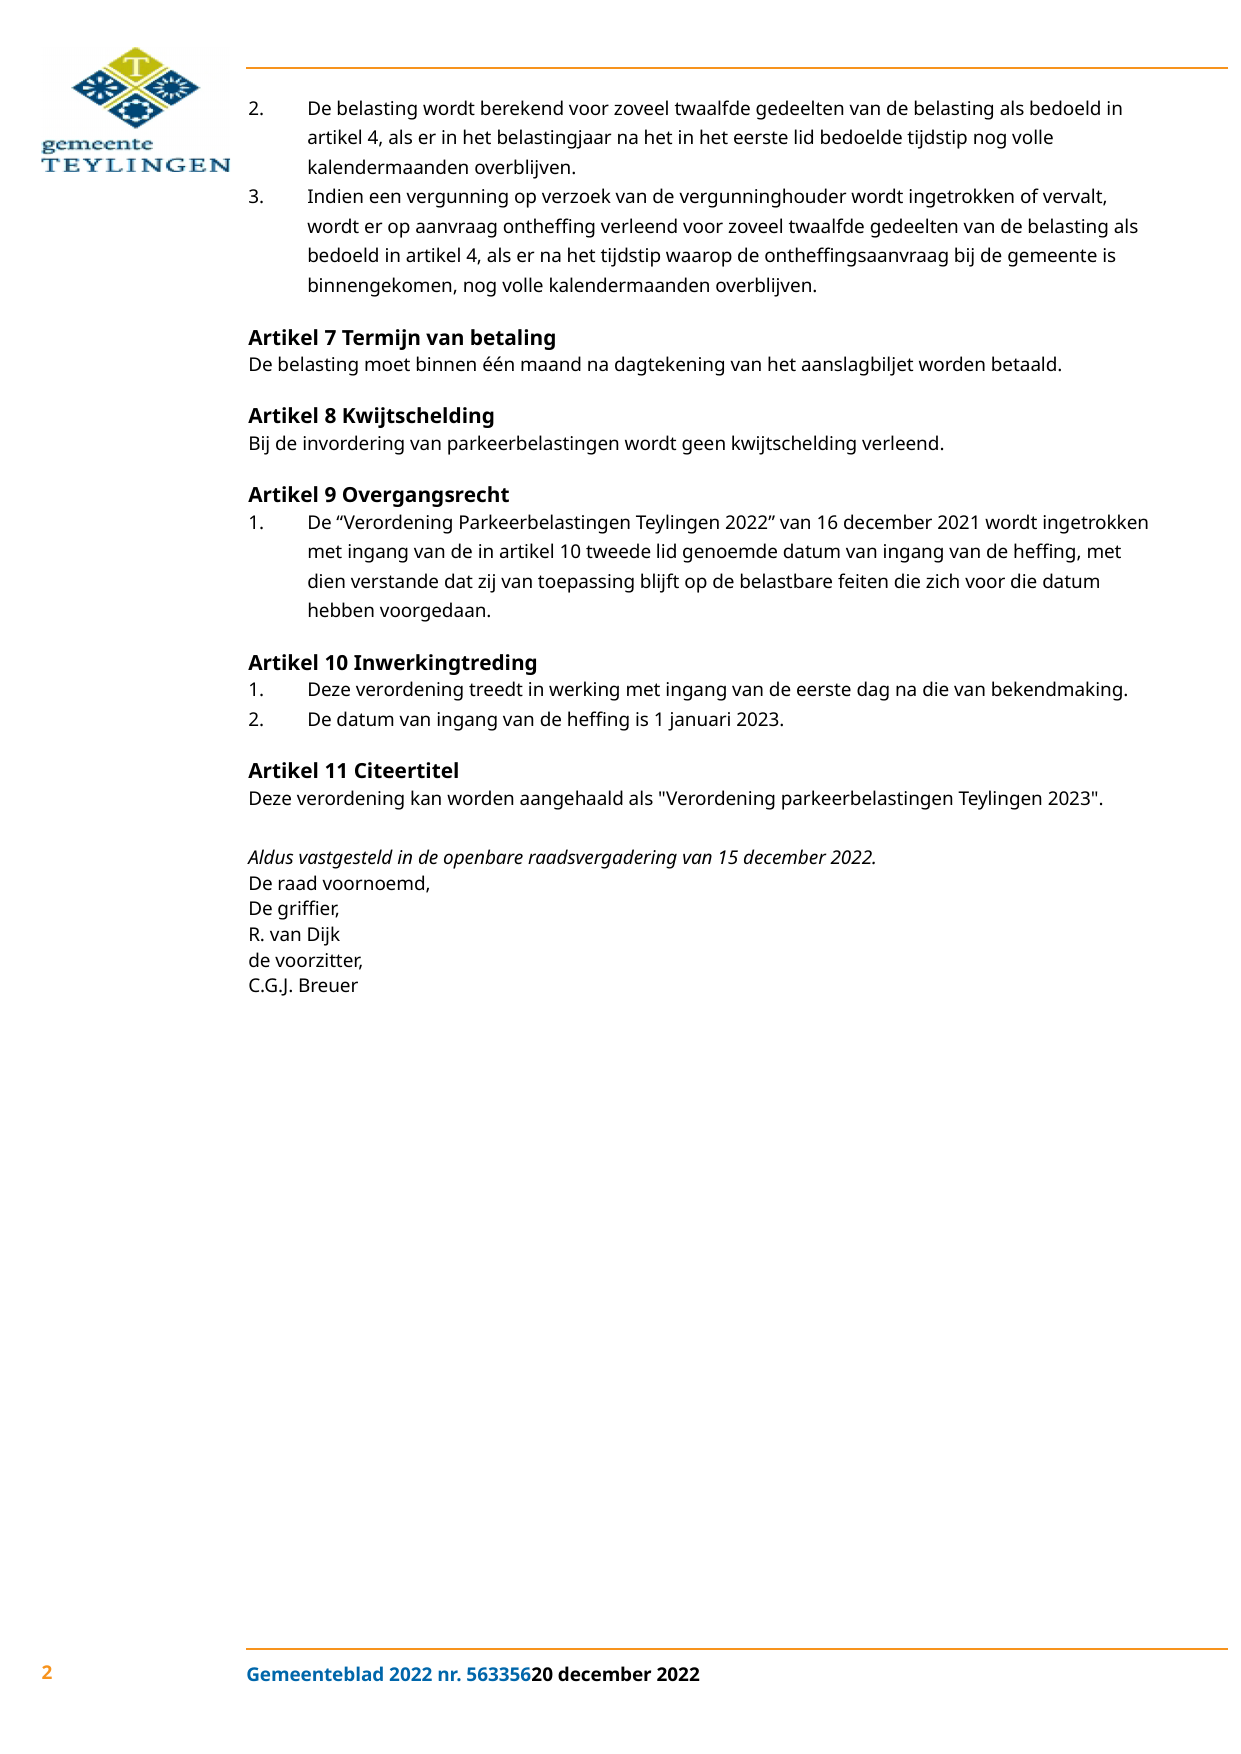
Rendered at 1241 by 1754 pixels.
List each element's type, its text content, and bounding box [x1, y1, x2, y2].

text R. van Dijk [248, 921, 1152, 947]
list De “Verordening Parkeerbelastingen Teylingen 2022” van 16 december 2021 wordt ingetrokken met ingang van de in artikel 10 tweede lid genoemde datum van ingang van de heffing, met dien verstande dat zij van toepassing blijft op de belastbare feiten die zich voor die datum hebben voorgedaan. [248, 509, 1152, 623]
text De griffier, [248, 896, 1152, 921]
text Artikel 7 Termijn van betaling [248, 323, 1152, 351]
list Deze verordening treedt in werking met ingang van de eerste dag na die van bekendmaking. [248, 676, 1152, 702]
text Bij de invordering van parkeerbelastingen wordt geen kwijtschelding verleend. [248, 430, 1152, 456]
picture [41, 47, 231, 172]
text de voorzitter, [248, 947, 1152, 973]
text Artikel 8 Kwijtschelding [248, 402, 1152, 430]
text Artikel 11 Citeertitel [248, 756, 1152, 785]
text C.G.J. Breuer [248, 973, 1152, 998]
list De datum van ingang van de heffing is 1 januari 2023. [248, 706, 1152, 732]
text De belasting moet binnen één maand na dagtekening van het aanslagbiljet worden betaald. [248, 351, 1152, 377]
list Indien een vergunning op verzoek van de vergunninghouder wordt ingetrokken of vervalt, wordt er op aanvraag ontheffing verleend voor zoveel twaalfde gedeelten van de belasting als bedoeld in artikel 4, als er na het tijdstip waarop de ontheffingsaanvraag bij de gemeente is binnengekomen, nog volle kalendermaanden overblijven. [248, 183, 1152, 298]
text Artikel 9 Overgangsrecht [248, 480, 1152, 509]
text Deze verordening kan worden aangehaald als "Verordening parkeerbelastingen Teylingen 2023". [248, 785, 1152, 811]
list De belasting wordt berekend voor zoveel twaalfde gedeelten van de belasting als bedoeld in artikel 4, als er in het belastingjaar na het in het eerste lid bedoelde tijdstip nog volle kalendermaanden overblijven. [248, 95, 1152, 180]
text Aldus vastgesteld in de openbare raadsvergadering van 15 december 2022. [248, 844, 1152, 870]
text Artikel 10 Inwerkingtreding [248, 648, 1152, 676]
text De raad voornoemd, [248, 870, 1152, 896]
